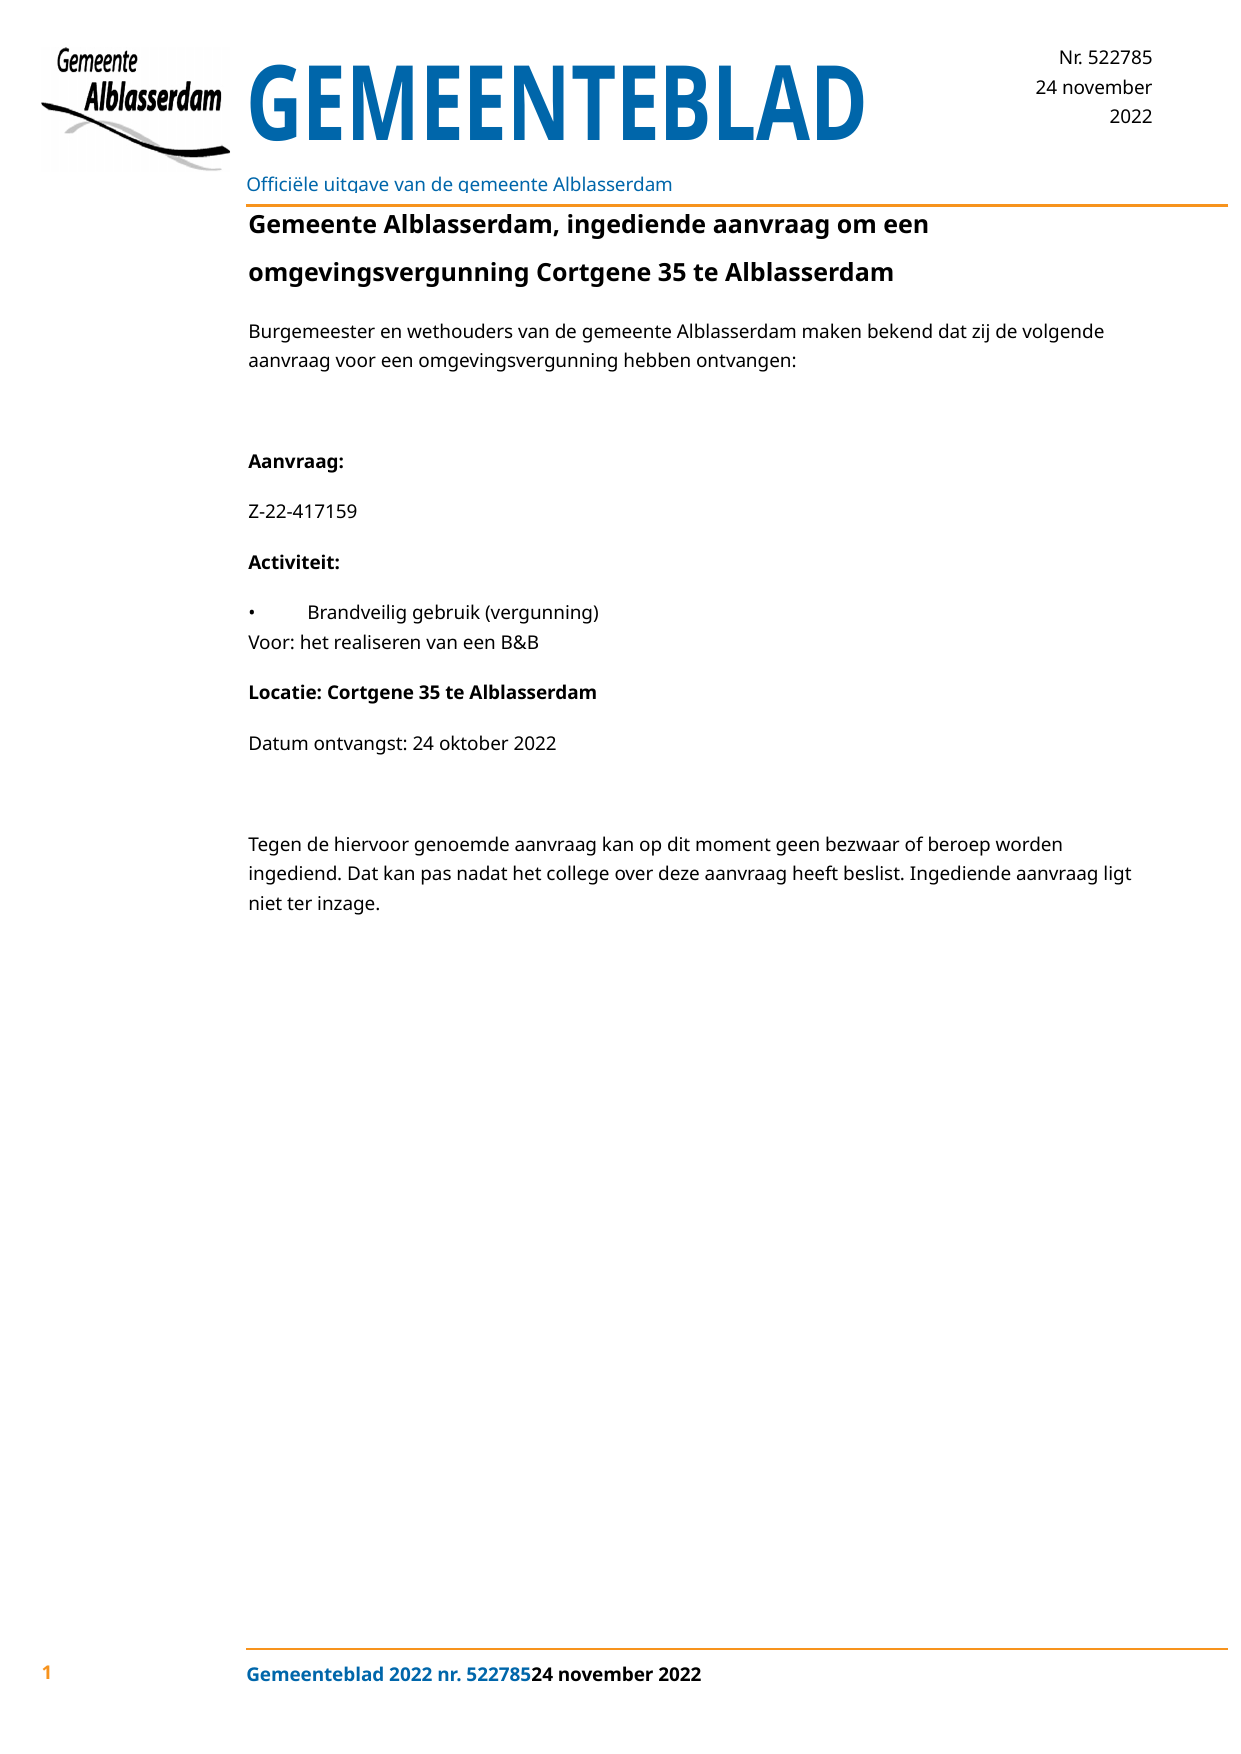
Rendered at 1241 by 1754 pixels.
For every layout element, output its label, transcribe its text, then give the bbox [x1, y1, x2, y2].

text Tegen de hiervoor genoemde aanvraag kan op dit moment geen bezwaar of beroep worden ingediend. Dat kan pas nadat het college over deze aanvraag heeft beslist. Ingediende aanvraag ligt niet ter inzage. [248, 831, 1152, 916]
picture [41, 47, 231, 172]
text Z-22-417159 [248, 499, 1152, 524]
text Aanvraag: [248, 448, 1152, 474]
list Brandveilig gebruik (vergunning) [248, 599, 1152, 625]
text Activiteit: [248, 549, 1152, 575]
text Burgemeester en wethouders van de gemeente Alblasserdam maken bekend dat zij de volgende aanvraag voor een omgevingsvergunning hebben ontvangen: [248, 318, 1152, 373]
text Gemeente Alblasserdam, ingediende aanvraag om een omgevingsvergunning Cortgene 35 te Alblasserdam [248, 207, 1152, 288]
text Locatie: Cortgene 35 te Alblasserdam [248, 679, 1152, 705]
text Datum ontvangst: 24 oktober 2022 [248, 730, 1152, 756]
text Voor: het realiseren van een B&B [248, 629, 1152, 655]
